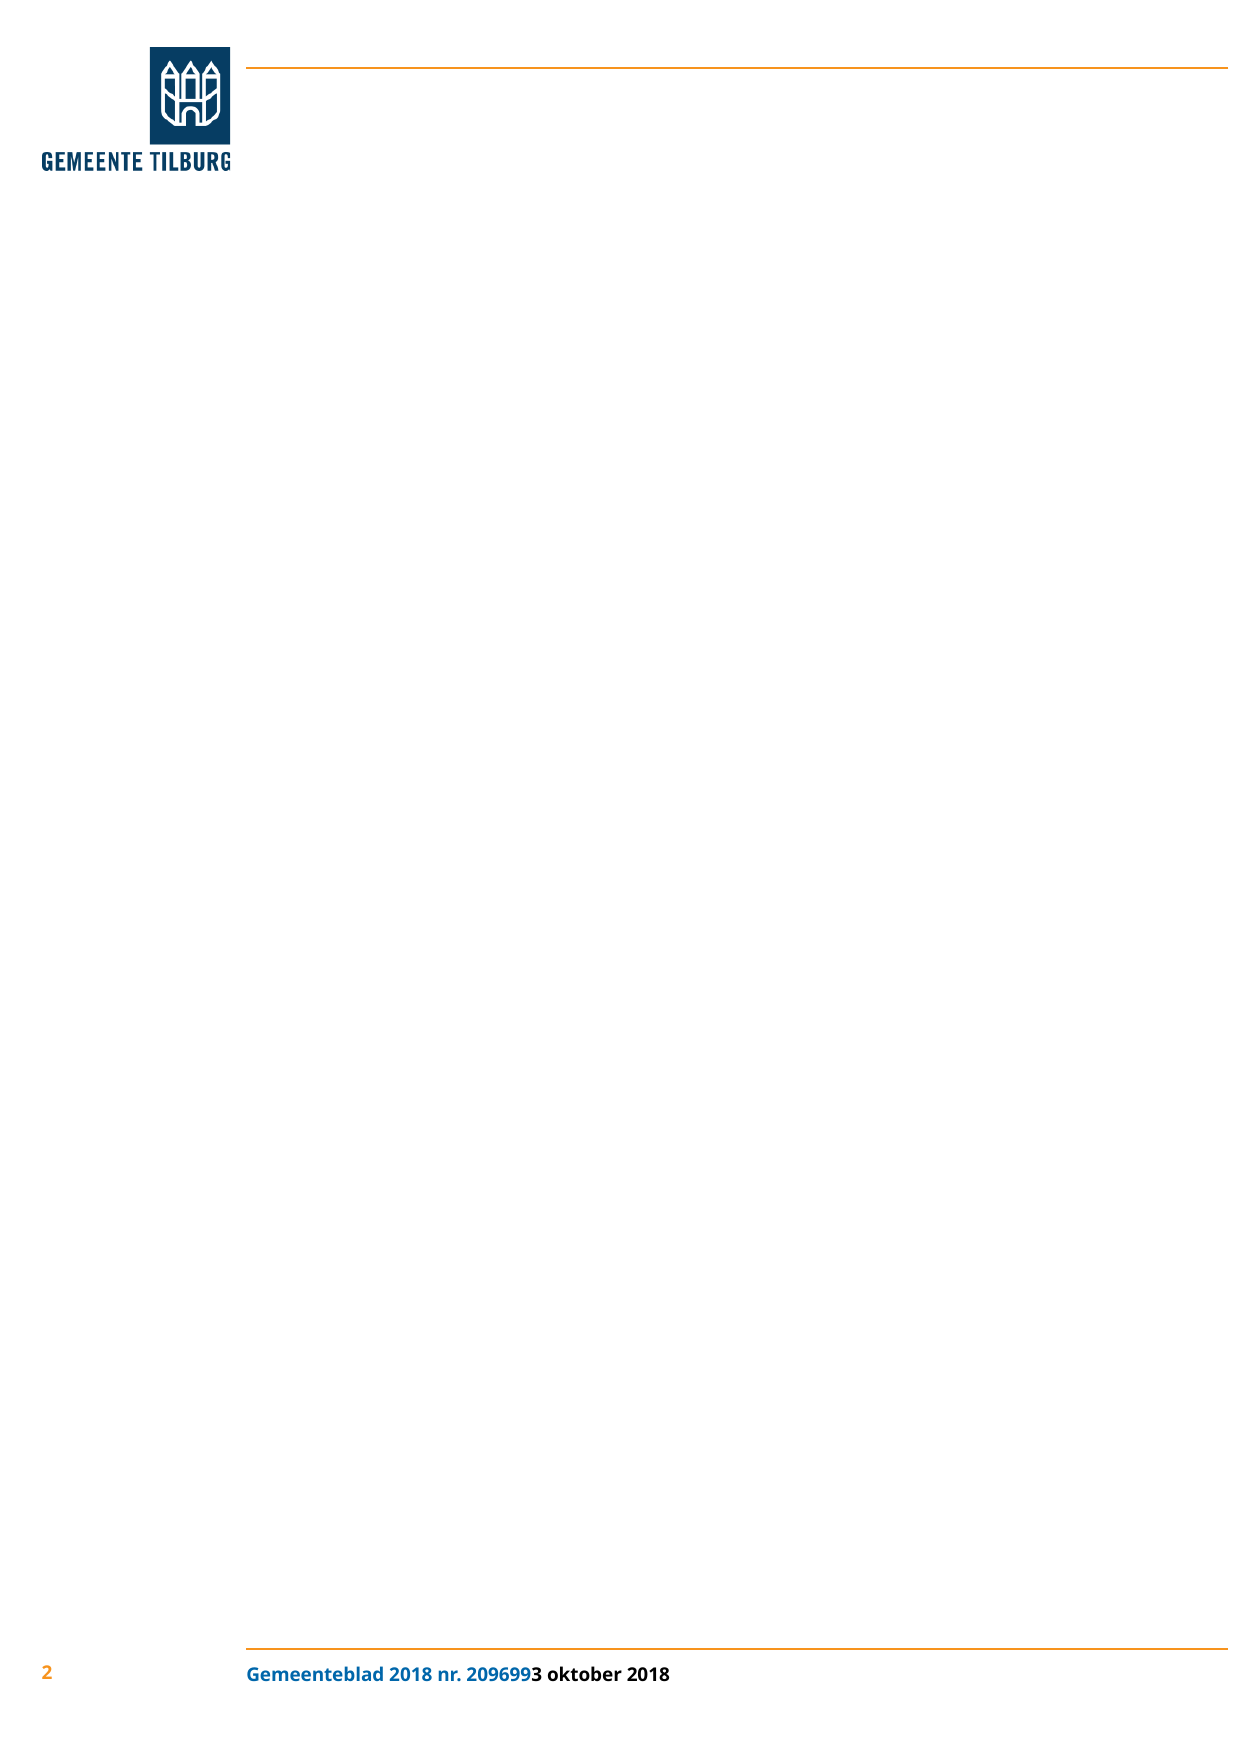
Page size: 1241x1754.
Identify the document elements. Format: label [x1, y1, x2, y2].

picture [41, 47, 231, 172]
